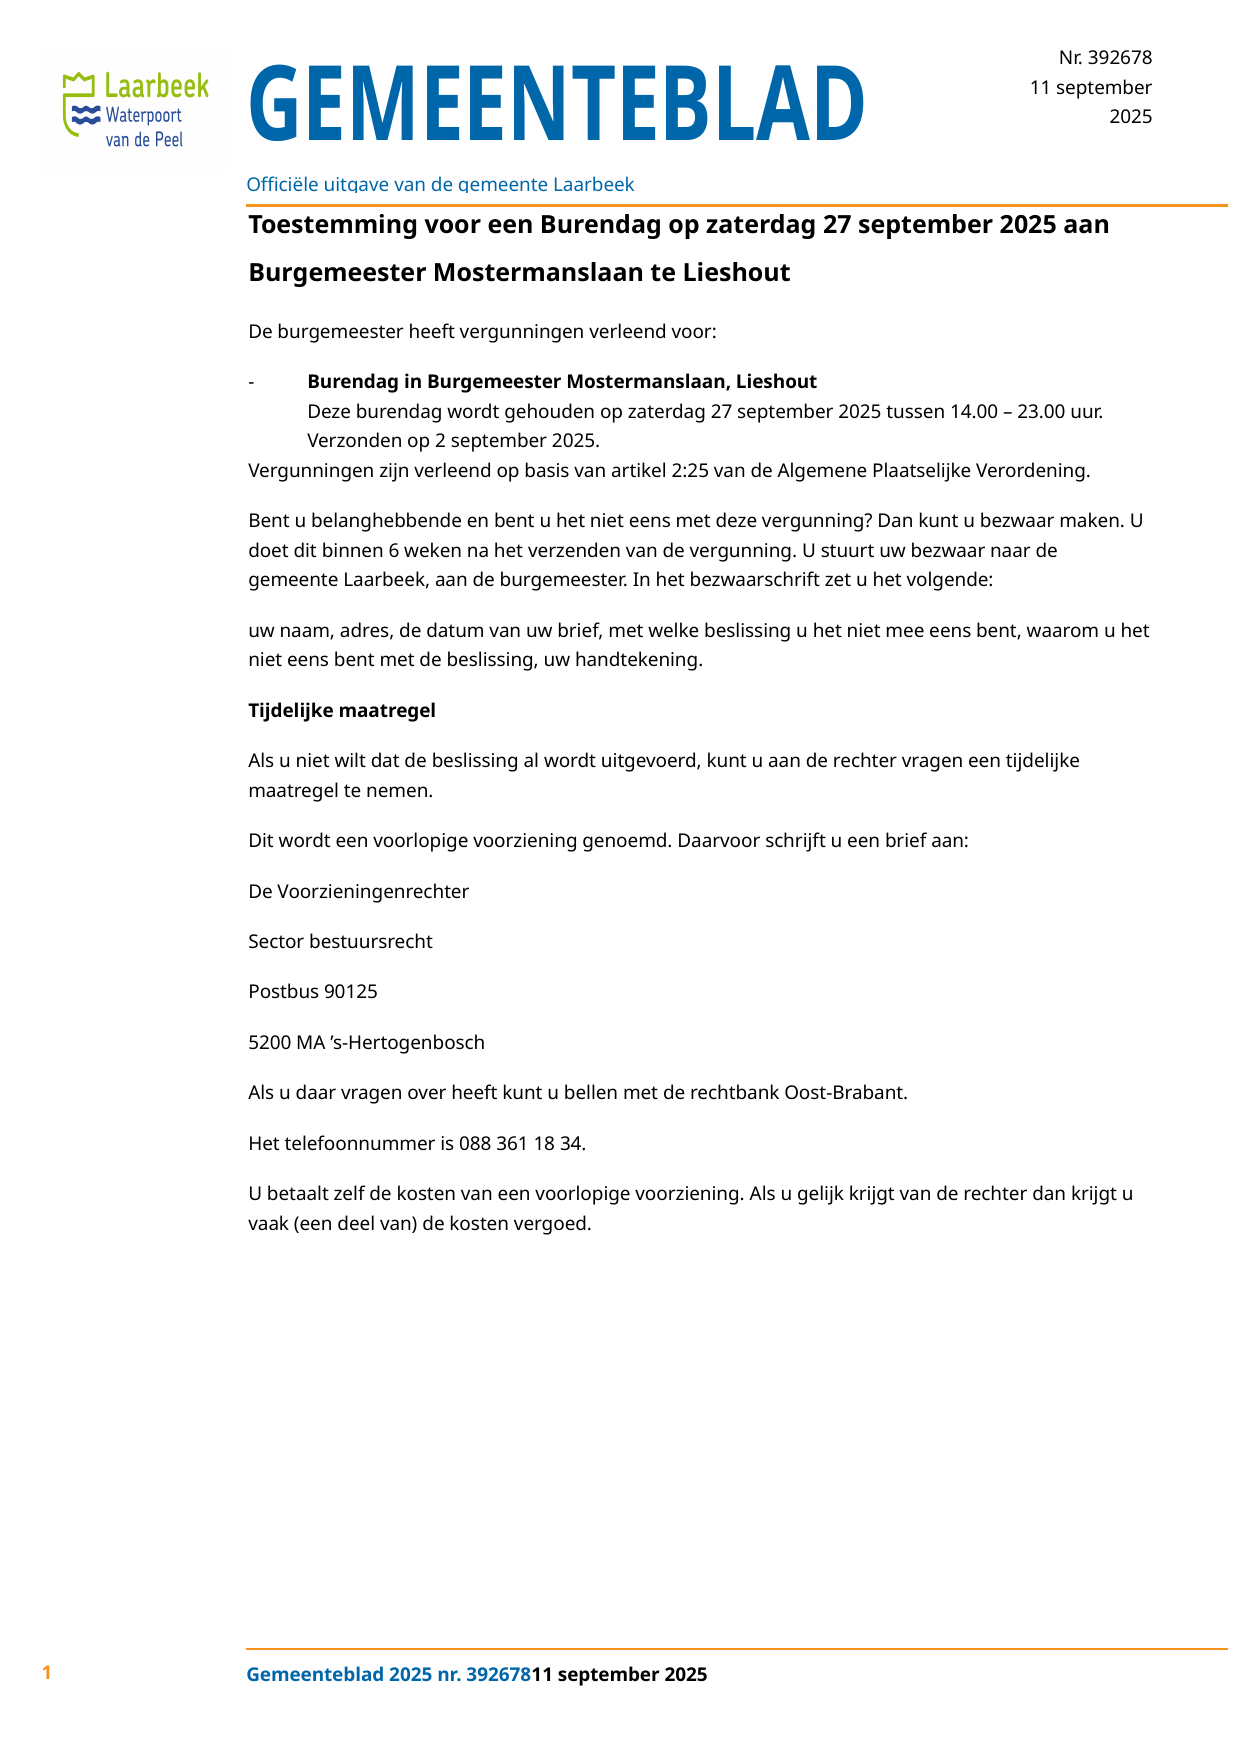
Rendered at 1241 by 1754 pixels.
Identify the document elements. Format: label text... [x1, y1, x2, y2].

text Als u niet wilt dat de beslissing al wordt uitgevoerd, kunt u aan de rechter vragen een tijdelijke maatregel te nemen. [248, 747, 1152, 803]
text U betaalt zelf de kosten van een voorlopige voorziening. Als u gelijk krijgt van de rechter dan krijgt u vaak (een deel van) de kosten vergoed. [248, 1180, 1152, 1236]
text 5200 MA ’s-Hertogenbosch [248, 1029, 1152, 1055]
list Deze burendag wordt gehouden op zaterdag 27 september 2025 tussen 14.00 – 23.00 uur. Verzonden op 2 september 2025. [248, 398, 1152, 453]
text Postbus 90125 [248, 979, 1152, 1004]
text Tijdelijke maatregel [248, 697, 1152, 723]
picture [41, 47, 231, 172]
text De Voorzieningenrechter [248, 878, 1152, 904]
text Vergunningen zijn verleend op basis van artikel 2:25 van de Algemene Plaatselijke Verordening. [248, 457, 1152, 483]
text Bent u belanghebbende en bent u het niet eens met deze vergunning? Dan kunt u bezwaar maken. U doet dit binnen 6 weken na het verzenden van de vergunning. U stuurt uw bezwaar naar de gemeente Laarbeek, aan de burgemeester. In het bezwaarschrift zet u het volgende: [248, 507, 1152, 592]
text uw naam, adres, de datum van uw brief, met welke beslissing u het niet mee eens bent, waarom u het niet eens bent met de beslissing, uw handtekening. [248, 617, 1152, 672]
text Als u daar vragen over heeft kunt u bellen met de rechtbank Oost-Brabant. [248, 1079, 1152, 1105]
text Sector bestuursrecht [248, 928, 1152, 954]
text Dit wordt een voorlopige voorziening genoemd. Daarvoor schrijft u een brief aan: [248, 827, 1152, 853]
text Het telefoonnummer is 088 361 18 34. [248, 1130, 1152, 1156]
text Toestemming voor een Burendag op zaterdag 27 september 2025 aan Burgemeester Mostermanslaan te Lieshout [248, 207, 1152, 288]
list Burendag in Burgemeester Mostermanslaan, Lieshout [248, 368, 1152, 394]
text De burgemeester heeft vergunningen verleend voor: [248, 318, 1152, 344]
